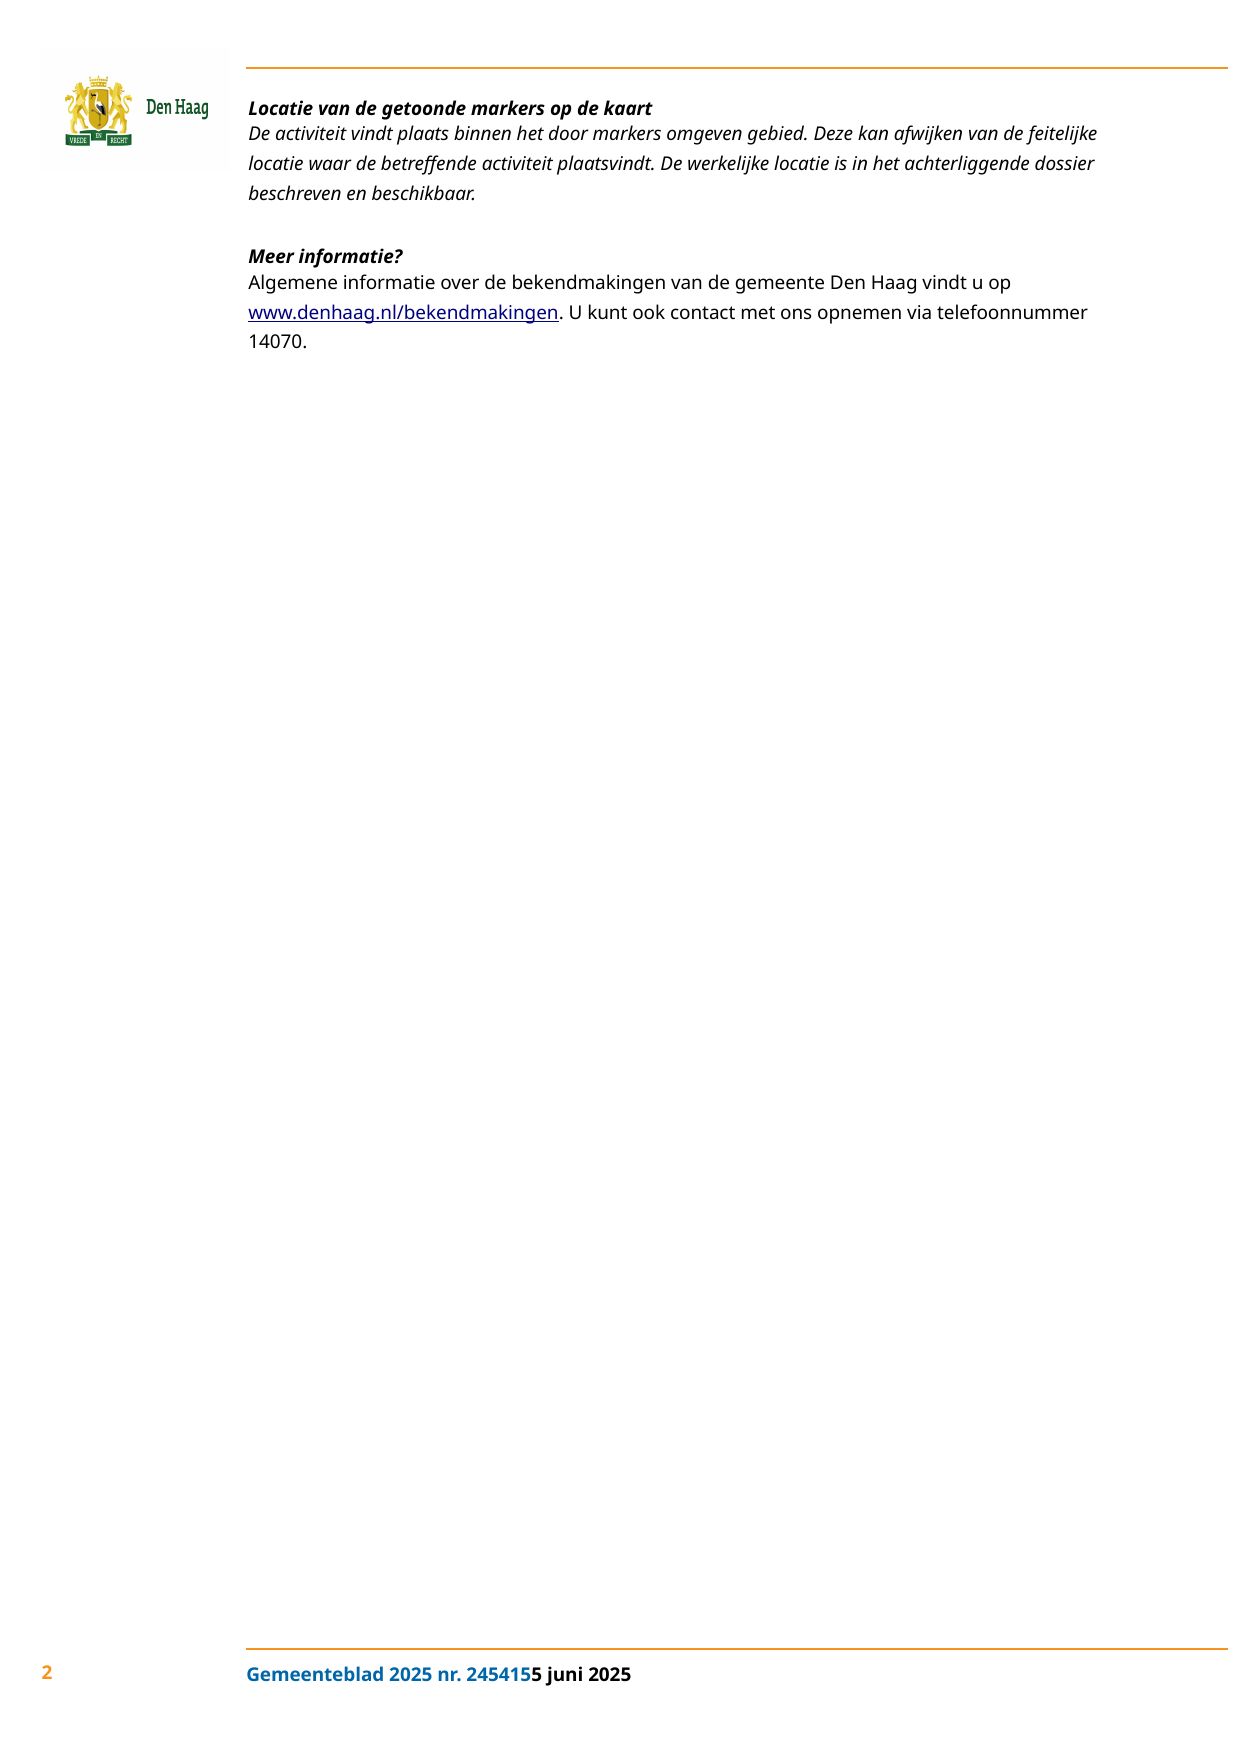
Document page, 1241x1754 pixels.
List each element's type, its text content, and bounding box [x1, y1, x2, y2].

text De activiteit vindt plaats binnen het door markers omgeven gebied. Deze kan afwijken van de feitelijke locatie waar de betreffende activiteit plaatsvindt. De werkelijke locatie is in het achterliggende dossier beschreven en beschikbaar. [248, 121, 1152, 205]
text Algemene informatie over de bekendmakingen van de gemeente Den Haag vindt u op www.denhaag.nl/bekendmakingen. U kunt ook contact met ons opnemen via telefoonnummer 14070. [248, 269, 1152, 354]
picture [41, 47, 231, 172]
text Meer informatie? [248, 244, 1152, 269]
text Locatie van de getoonde markers op de kaart [248, 95, 1152, 121]
